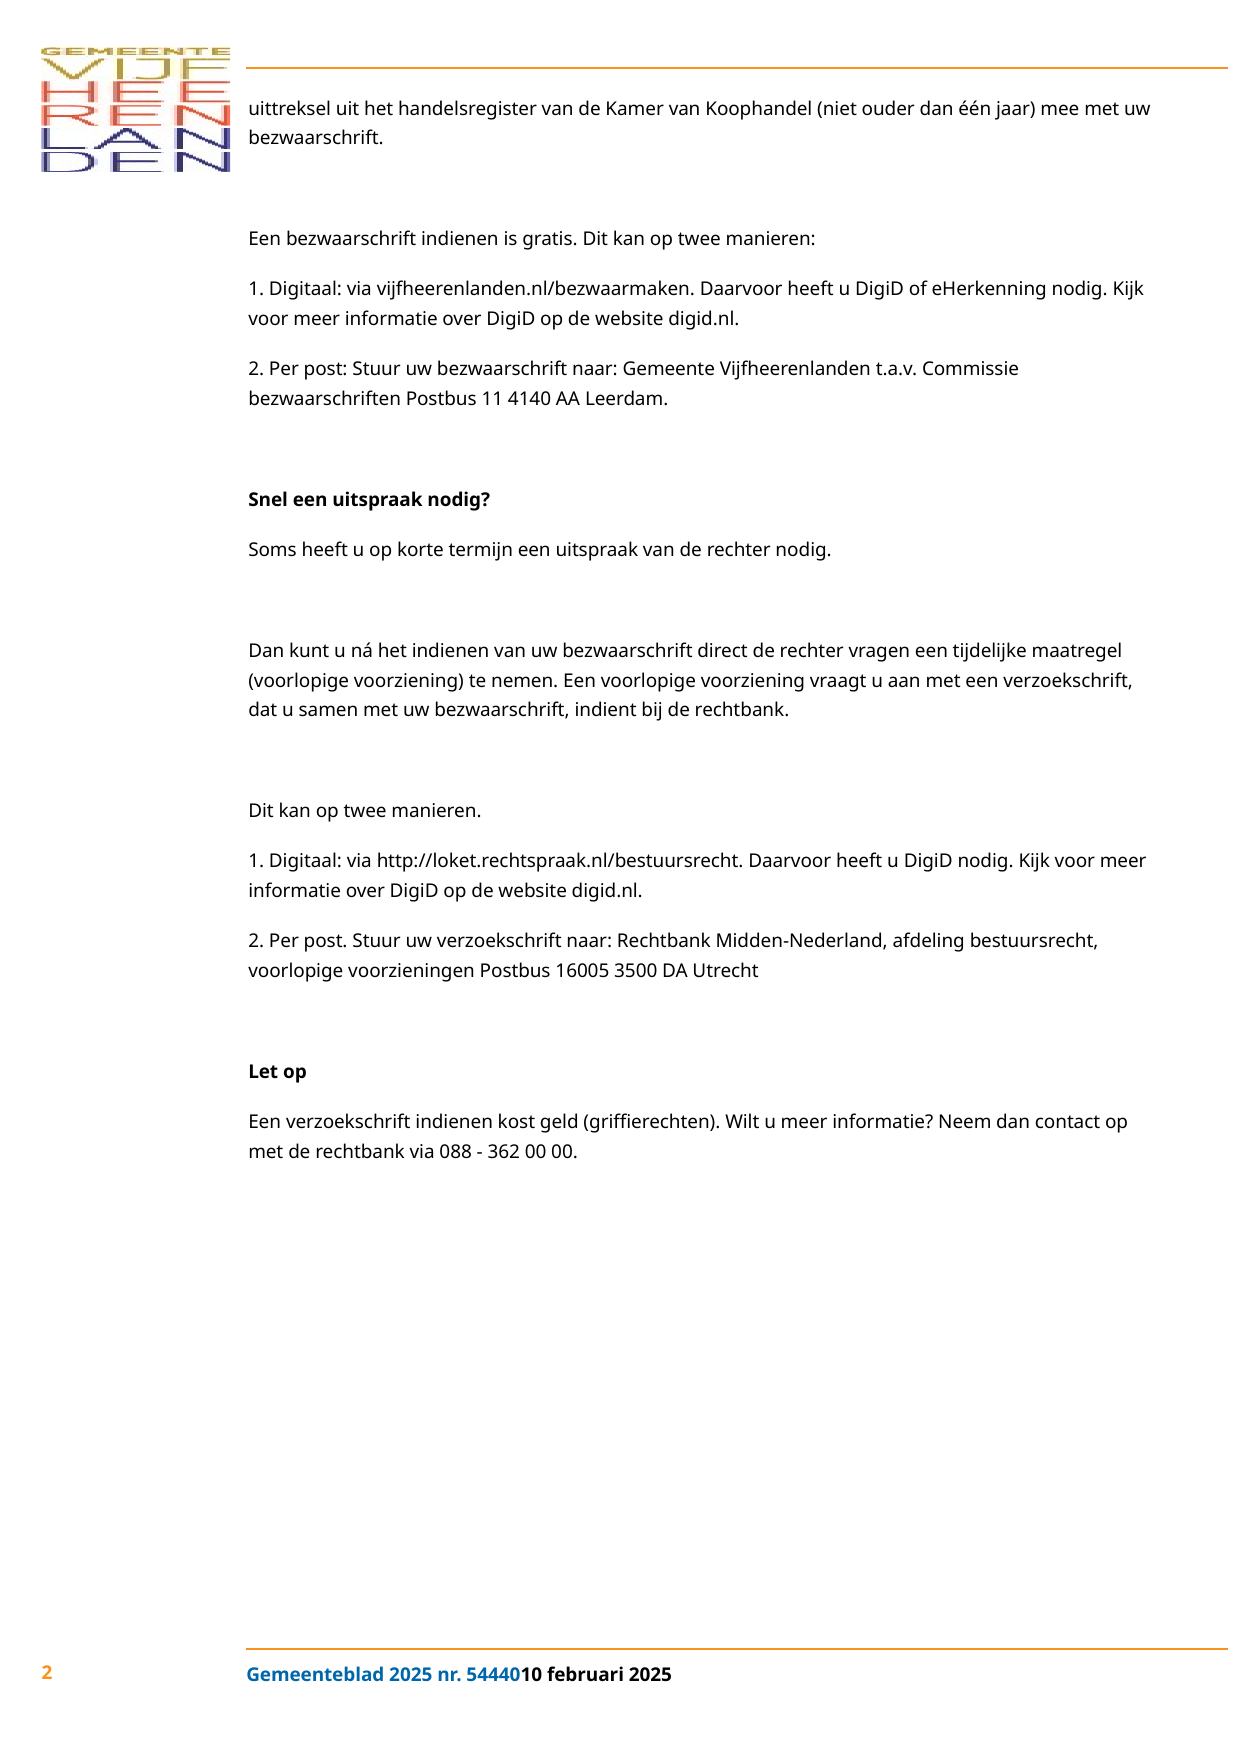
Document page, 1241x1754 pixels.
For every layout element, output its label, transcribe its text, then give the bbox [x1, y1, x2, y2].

text Een verzoekschrift indienen kost geld (griffierechten). Wilt u meer informatie? Neem dan contact op met de rechtbank via 088 - 362 00 00. [248, 1108, 1152, 1164]
text 2. Per post. Stuur uw verzoekschrift naar: Rechtbank Midden-Nederland, afdeling bestuursrecht, voorlopige voorzieningen Postbus 16005 3500 DA Utrecht [248, 928, 1152, 983]
text Let op [248, 1058, 1152, 1084]
text Dan kunt u ná het indienen van uw bezwaarschrift direct de rechter vragen een tijdelijke maatregel (voorlopige voorziening) te nemen. Een voorlopige voorziening vraagt u aan met een verzoekschrift, dat u samen met uw bezwaarschrift, indient bij de rechtbank. [248, 637, 1152, 722]
picture [41, 47, 231, 172]
text Soms heeft u op korte termijn een uitspraak van de rechter nodig. [248, 536, 1152, 562]
text Snel een uitspraak nodig? [248, 486, 1152, 512]
text Een bezwaarschrift indienen is gratis. Dit kan op twee manieren: [248, 225, 1152, 251]
text 1. Digitaal: via vijfheerenlanden.nl/bezwaarmaken. Daarvoor heeft u DigiD of eHerkenning nodig. Kijk voor meer informatie over DigiD op de website digid.nl. [248, 276, 1152, 331]
text Dit kan op twee manieren. [248, 797, 1152, 823]
text uittreksel uit het handelsregister van de Kamer van Koophandel (niet ouder dan één jaar) mee met uw bezwaarschrift. [248, 95, 1152, 150]
text 1. Digitaal: via http://loket.rechtspraak.nl/bestuursrecht. Daarvoor heeft u DigiD nodig. Kijk voor meer informatie over DigiD op de website digid.nl. [248, 848, 1152, 903]
text 2. Per post: Stuur uw bezwaarschrift naar: Gemeente Vijfheerenlanden t.a.v. Commissie bezwaarschriften Postbus 11 4140 AA Leerdam. [248, 356, 1152, 411]
